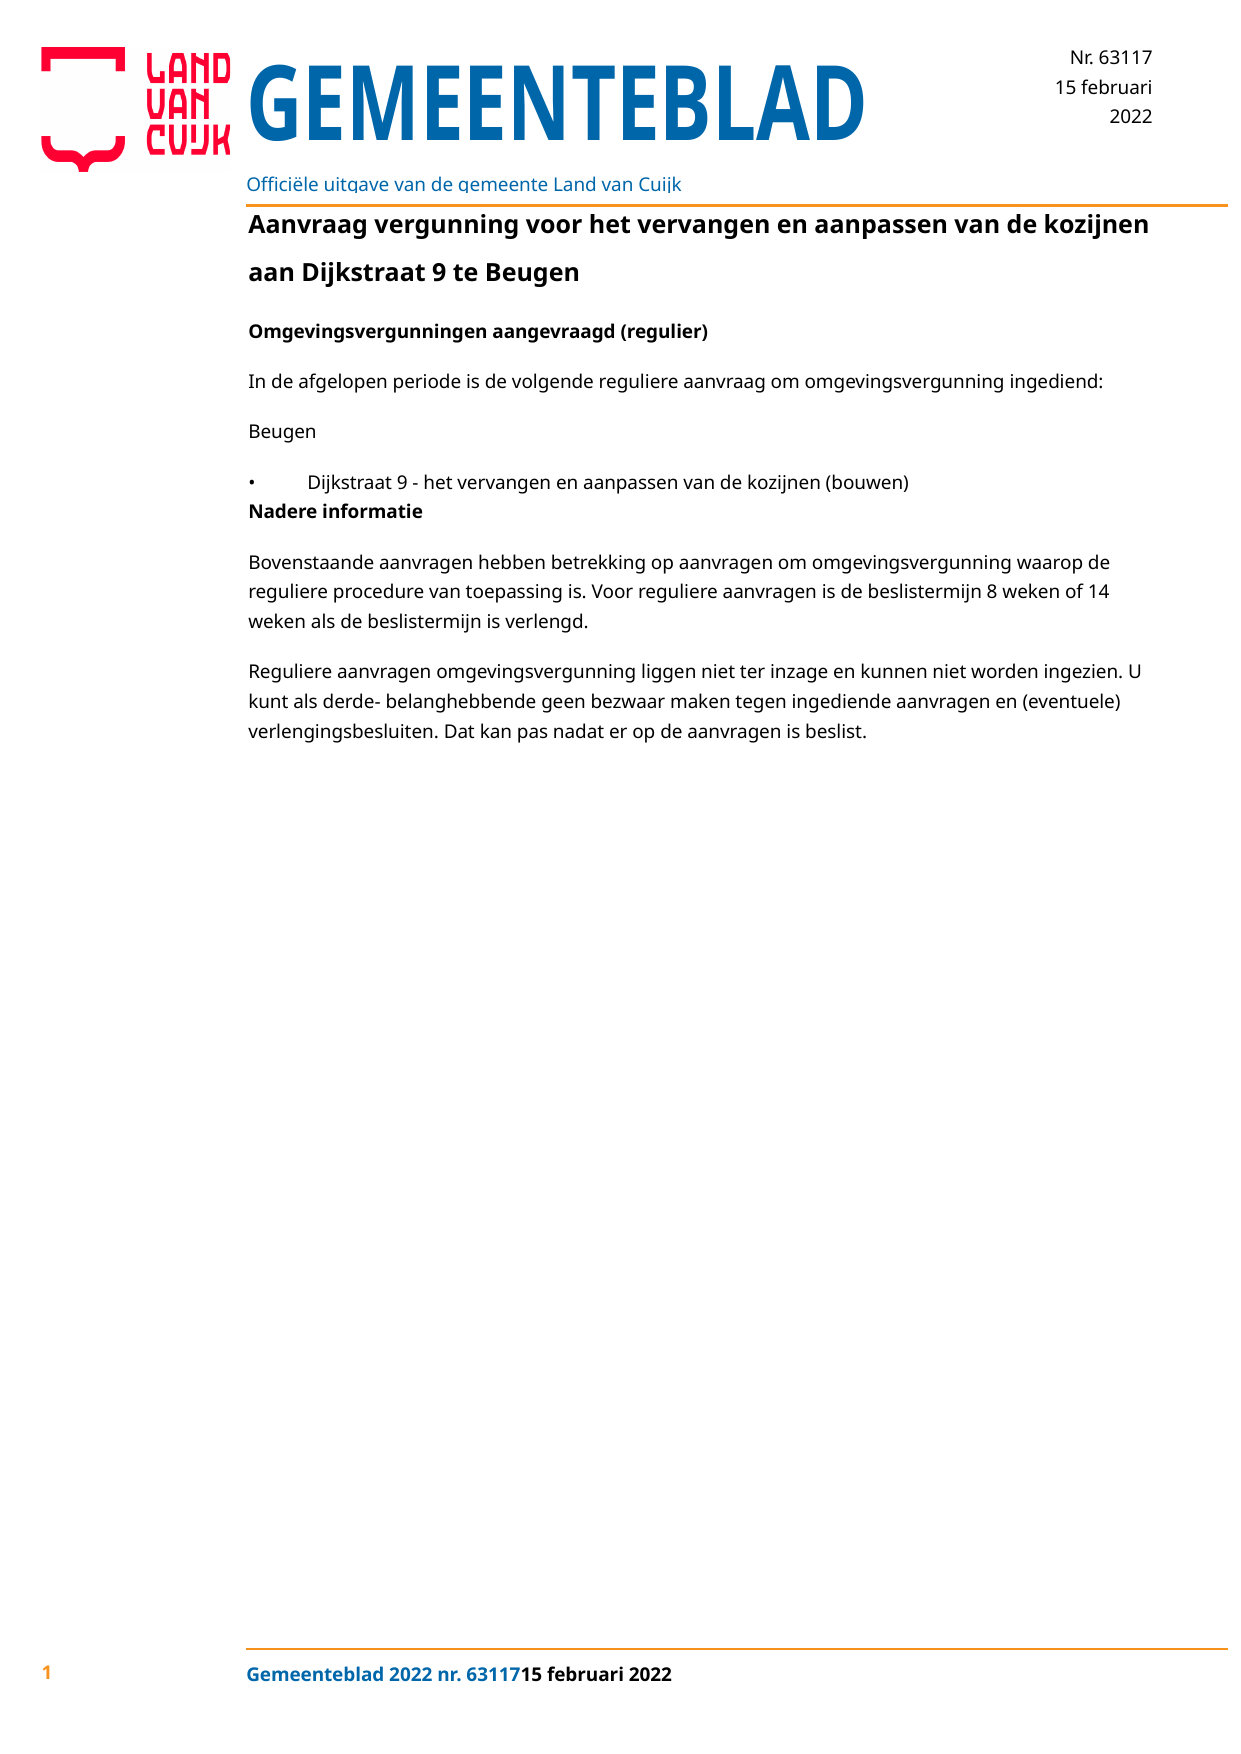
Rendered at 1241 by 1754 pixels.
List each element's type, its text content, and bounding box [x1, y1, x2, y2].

text Reguliere aanvragen omgevingsvergunning liggen niet ter inzage en kunnen niet worden ingezien. U kunt als derde- belanghebbende geen bezwaar maken tegen ingediende aanvragen en (eventuele) verlengingsbesluiten. Dat kan pas nadat er op de aanvragen is beslist. [248, 659, 1152, 744]
text Nadere informatie [248, 499, 1152, 524]
text Omgevingsvergunningen aangevraagd (regulier) [248, 318, 1152, 344]
text Bovenstaande aanvragen hebben betrekking op aanvragen om omgevingsvergunning waarop de reguliere procedure van toepassing is. Voor reguliere aanvragen is de beslistermijn 8 weken of 14 weken als de beslistermijn is verlengd. [248, 549, 1152, 634]
list Dijkstraat 9 - het vervangen en aanpassen van de kozijnen (bouwen) [248, 469, 1152, 495]
text Beugen [248, 419, 1152, 444]
picture [41, 47, 231, 172]
text Aanvraag vergunning voor het vervangen en aanpassen van de kozijnen aan Dijkstraat 9 te Beugen [248, 207, 1152, 288]
text In de afgelopen periode is de volgende reguliere aanvraag om omgevingsvergunning ingediend: [248, 368, 1152, 394]
